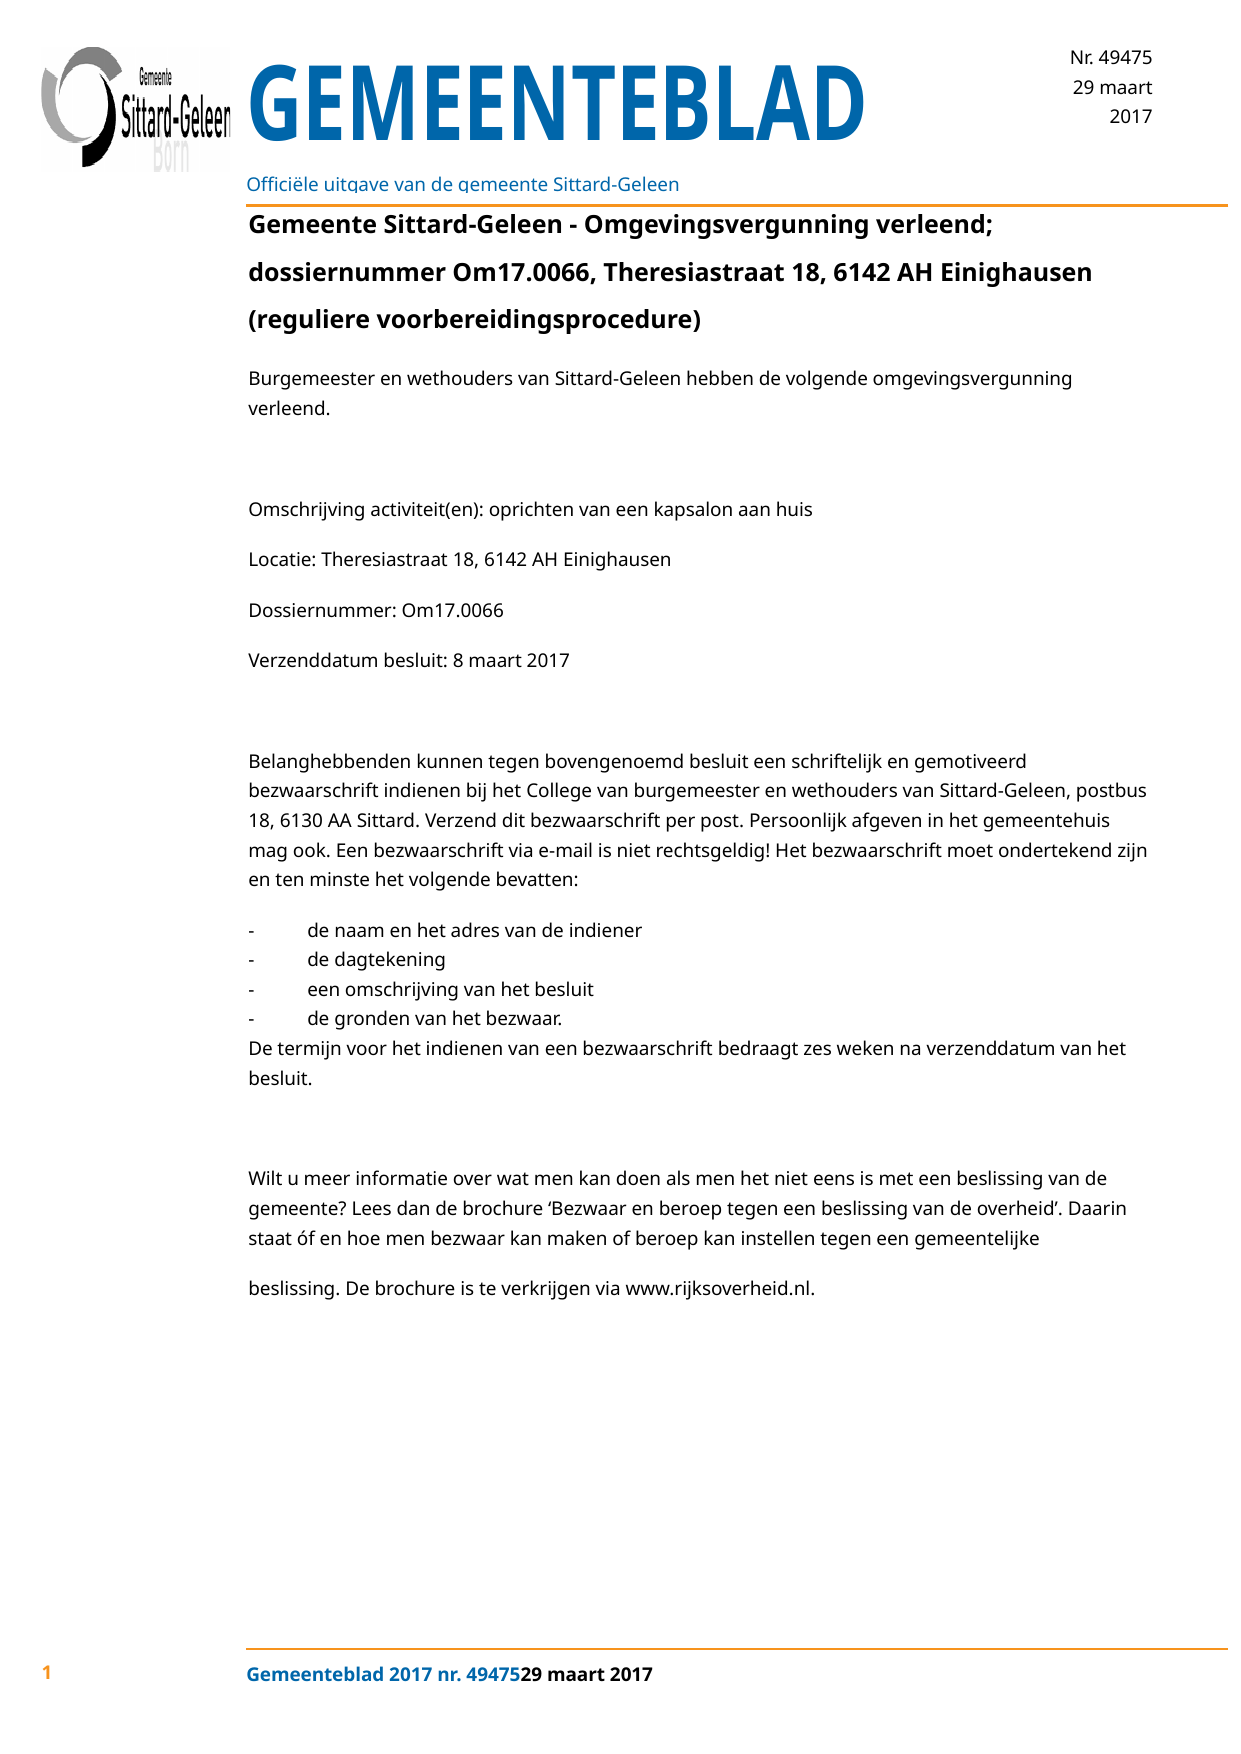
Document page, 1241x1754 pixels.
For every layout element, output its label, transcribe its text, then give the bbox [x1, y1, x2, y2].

text Locatie: Theresiastraat 18, 6142 AH Einighausen [248, 546, 1152, 572]
text Omschrijving activiteit(en): oprichten van een kapsalon aan huis [248, 496, 1152, 522]
picture [41, 47, 231, 172]
list een omschrijving van het besluit [248, 976, 1152, 1002]
text Gemeente Sittard-Geleen - Omgevingsvergunning verleend; dossiernummer Om17.0066, Theresiastraat 18, 6142 AH Einighausen (reguliere voorbereidingsprocedure) [248, 207, 1152, 336]
text Wilt u meer informatie over wat men kan doen als men het niet eens is met een beslissing van de gemeente? Lees dan de brochure ‘Bezwaar en beroep tegen een beslissing van de overheid’. Daarin staat óf en hoe men bezwaar kan maken of beroep kan instellen tegen een gemeentelijke [248, 1166, 1152, 1250]
list de gronden van het bezwaar. [248, 1006, 1152, 1031]
text De termijn voor het indienen van een bezwaarschrift bedraagt zes weken na verzenddatum van het besluit. [248, 1035, 1152, 1090]
text Dossiernummer: Om17.0066 [248, 597, 1152, 622]
text Verzenddatum besluit: 8 maart 2017 [248, 647, 1152, 673]
list de dagtekening [248, 946, 1152, 972]
text Belanghebbenden kunnen tegen bovengenoemd besluit een schriftelijk en gemotiveerd bezwaarschrift indienen bij het College van burgemeester en wethouders van Sittard-Geleen, postbus 18, 6130 AA Sittard. Verzend dit bezwaarschrift per post. Persoonlijk afgeven in het gemeentehuis mag ook. Een bezwaarschrift via e-mail is niet rechtsgeldig! Het bezwaarschrift moet ondertekend zijn en ten minste het volgende bevatten: [248, 748, 1152, 892]
text beslissing. De brochure is te verkrijgen via www.rijksoverheid.nl. [248, 1275, 1152, 1301]
text Burgemeester en wethouders van Sittard-Geleen hebben de volgende omgevingsvergunning verleend. [248, 366, 1152, 421]
list de naam en het adres van de indiener [248, 917, 1152, 942]
